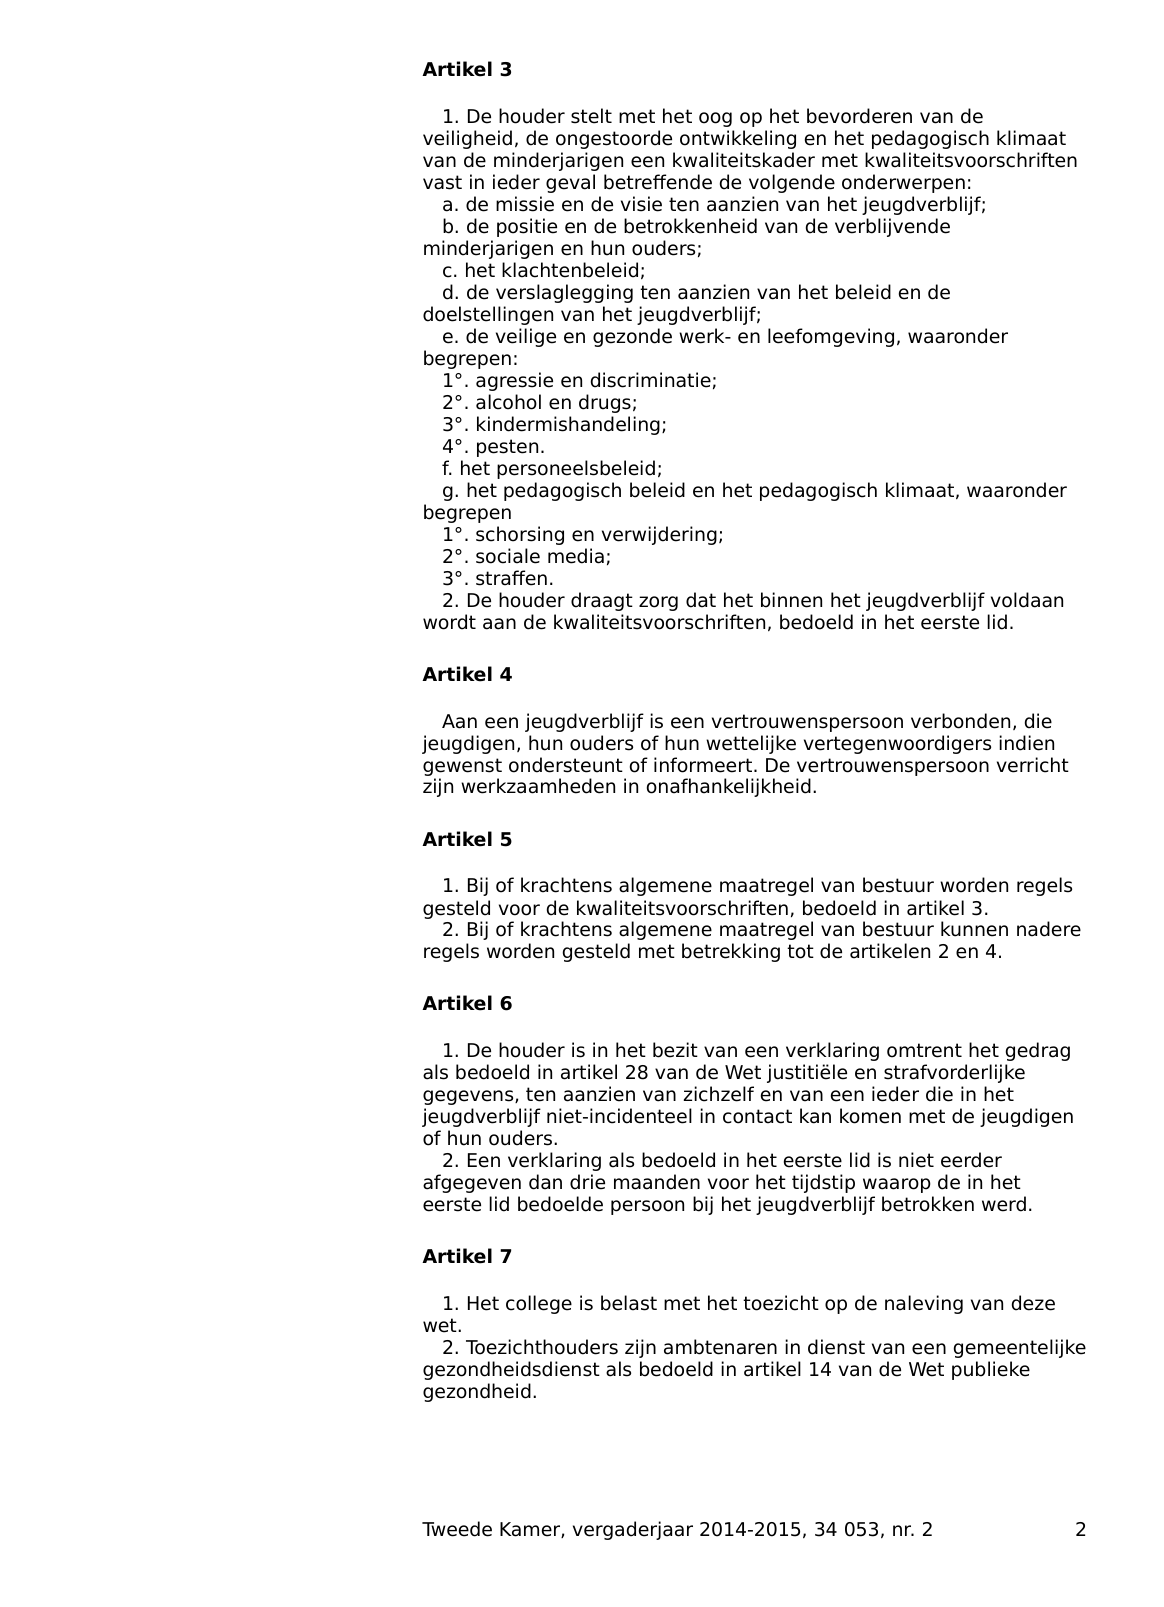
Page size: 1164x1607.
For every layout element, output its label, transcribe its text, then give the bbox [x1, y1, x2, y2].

text g. het pedagogisch beleid en het pedagogisch klimaat, waaronder begrepen [422, 480, 1087, 524]
text 2. Bij of krachtens algemene maatregel van bestuur kunnen nadere regels worden gesteld met betrekking tot de artikelen 2 en 4. [422, 919, 1087, 963]
text 2°. alcohol en drugs; [422, 392, 1087, 414]
text c. het klachtenbeleid; [422, 260, 1087, 282]
text 2. Toezichthouders zijn ambtenaren in dienst van een gemeentelijke gezondheidsdienst als bedoeld in artikel 14 van de Wet publieke gezondheid. [422, 1337, 1087, 1403]
text 1. De houder stelt met het oog op het bevorderen van de veiligheid, de ongestoorde ontwikkeling en het pedagogisch klimaat van de minderjarigen een kwaliteitskader met kwaliteitsvoorschriften vast in ieder geval betreffende de volgende onderwerpen: [422, 106, 1087, 194]
subtitle Artikel 5 [422, 828, 1087, 850]
text 1. De houder is in het bezit van een verklaring omtrent het gedrag als bedoeld in artikel 28 van de Wet justitiële en strafvorderlijke gegevens, ten aanzien van zichzelf en van een ieder die in het jeugdverblijf niet-incidenteel in contact kan komen met de jeugdigen of hun ouders. [422, 1040, 1087, 1150]
text 1. Het college is belast met het toezicht op de naleving van deze wet. [422, 1293, 1087, 1337]
subtitle Artikel 4 [422, 663, 1087, 686]
text 2°. sociale media; [422, 546, 1087, 568]
subtitle Artikel 7 [422, 1246, 1087, 1268]
text 3°. kindermishandeling; [422, 414, 1087, 436]
text 4°. pesten. [422, 436, 1087, 458]
text 1°. agressie en discriminatie; [422, 370, 1087, 392]
text 3°. straffen. [422, 568, 1087, 589]
subtitle Artikel 3 [422, 59, 1087, 81]
text 2. De houder draagt zorg dat het binnen het jeugdverblijf voldaan wordt aan de kwaliteitsvoorschriften, bedoeld in het eerste lid. [422, 589, 1087, 633]
text a. de missie en de visie ten aanzien van het jeugdverblijf; [422, 194, 1087, 216]
text f. het personeelsbeleid; [422, 458, 1087, 480]
text b. de positie en de betrokkenheid van de verblijvende minderjarigen en hun ouders; [422, 216, 1087, 260]
text d. de verslaglegging ten aanzien van het beleid en de doelstellingen van het jeugdverblijf; [422, 282, 1087, 326]
text 1. Bij of krachtens algemene maatregel van bestuur worden regels gesteld voor de kwaliteitsvoorschriften, bedoeld in artikel 3. [422, 875, 1087, 919]
text 1°. schorsing en verwijdering; [422, 524, 1087, 546]
text e. de veilige en gezonde werk- en leefomgeving, waaronder begrepen: [422, 326, 1087, 370]
subtitle Artikel 6 [422, 993, 1087, 1015]
text 2. Een verklaring als bedoeld in het eerste lid is niet eerder afgegeven dan drie maanden voor het tijdstip waarop de in het eerste lid bedoelde persoon bij het jeugdverblijf betrokken werd. [422, 1150, 1087, 1216]
text Aan een jeugdverblijf is een vertrouwenspersoon verbonden, die jeugdigen, hun ouders of hun wettelijke vertegenwoordigers indien gewenst ondersteunt of informeert. De vertrouwenspersoon verricht zijn werkzaamheden in onafhankelijkheid. [422, 711, 1087, 798]
